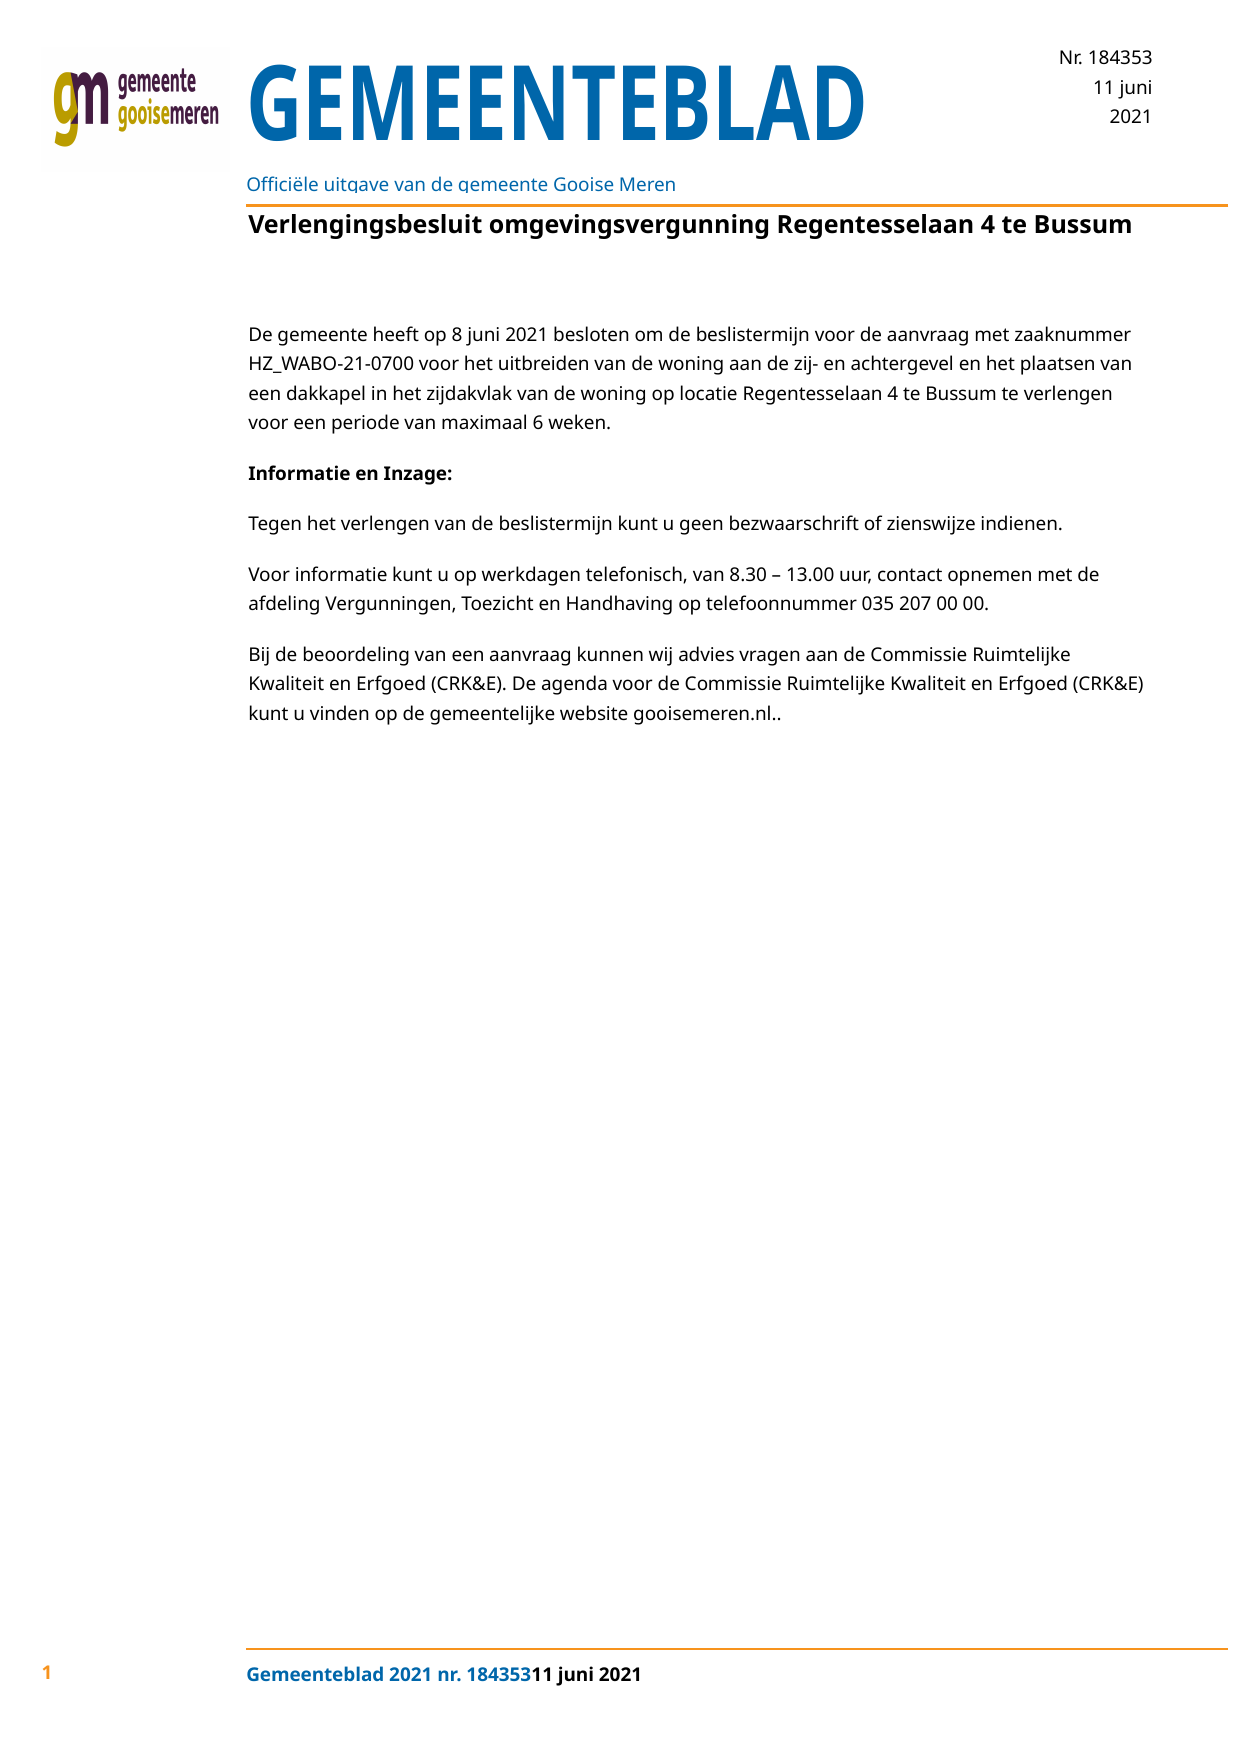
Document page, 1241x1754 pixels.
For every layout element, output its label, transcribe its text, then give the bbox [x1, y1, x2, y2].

text De gemeente heeft op 8 juni 2021 besloten om de beslistermijn voor de aanvraag met zaaknummer HZ_WABO-21-0700 voor het uitbreiden van de woning aan de zij- en achtergevel en het plaatsen van een dakkapel in het zijdakvlak van de woning op locatie Regentesselaan 4 te Bussum te verlengen voor een periode van maximaal 6 weken. [248, 321, 1152, 435]
text Voor informatie kunt u op werkdagen telefonisch, van 8.30 – 13.00 uur, contact opnemen met de afdeling Vergunningen, Toezicht en Handhaving op telefoonnummer 035 207 00 00. [248, 561, 1152, 616]
picture [41, 47, 231, 172]
text Verlengingsbesluit omgevingsvergunning Regentesselaan 4 te Bussum [248, 207, 1152, 241]
text Informatie en Inzage: [248, 460, 1152, 486]
text Bij de beoordeling van een aanvraag kunnen wij advies vragen aan de Commissie Ruimtelijke Kwaliteit en Erfgoed (CRK&E). De agenda voor de Commissie Ruimtelijke Kwaliteit en Erfgoed (CRK&E) kunt u vinden op de gemeentelijke website gooisemeren.nl.. [248, 641, 1152, 726]
text Tegen het verlengen van de beslistermijn kunt u geen bezwaarschrift of zienswijze indienen. [248, 510, 1152, 536]
